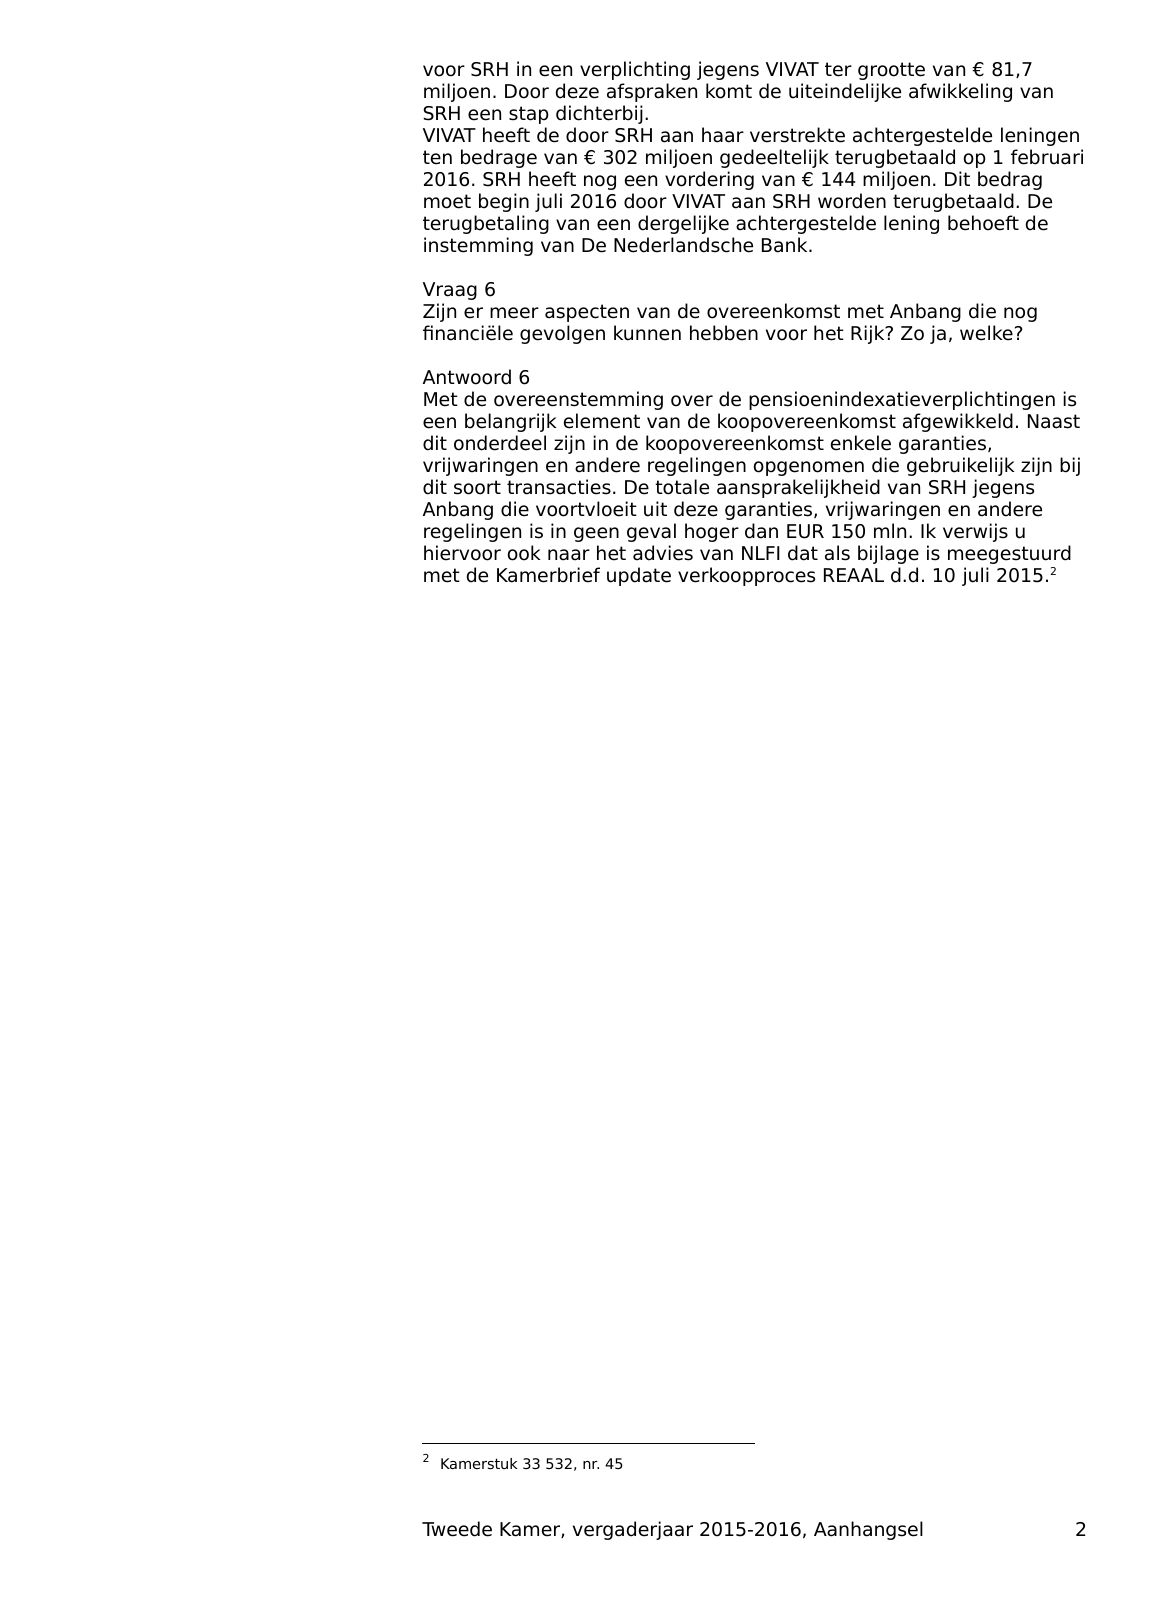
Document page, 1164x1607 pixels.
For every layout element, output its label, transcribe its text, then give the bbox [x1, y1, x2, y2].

text Antwoord 6 [422, 367, 1087, 389]
text Met de overeenstemming over de pensioenindexatieverplichtingen is een belangrijk element van de koopovereenkomst afgewikkeld. Naast dit onderdeel zijn in de koopovereenkomst enkele garanties, vrijwaringen en andere regelingen opgenomen die gebruikelijk zijn bij dit soort transacties. De totale aansprakelijkheid van SRH jegens Anbang die voortvloeit uit deze garanties, vrijwaringen en andere regelingen is in geen geval hoger dan EUR 150 mln. Ik verwijs u hiervoor ook naar het advies van NLFI dat als bijlage is meegestuurd met de Kamerbrief update verkoopproces REAAL d.d. 10 juli 2015. [422, 389, 1087, 587]
text Vraag 6 [422, 279, 1087, 301]
text Zijn er meer aspecten van de overeenkomst met Anbang die nog financiële gevolgen kunnen hebben voor het Rijk? Zo ja, welke? [422, 301, 1087, 345]
text voor SRH in een verplichting jegens VIVAT ter grootte van € 81,7 miljoen. Door deze afspraken komt de uiteindelijke afwikkeling van SRH een stap dichterbij. [422, 59, 1087, 125]
text VIVAT heeft de door SRH aan haar verstrekte achtergestelde leningen ten bedrage van € 302 miljoen gedeeltelijk terugbetaald op 1 februari 2016. SRH heeft nog een vordering van € 144 miljoen. Dit bedrag moet begin juli 2016 door VIVAT aan SRH worden terugbetaald. De terugbetaling van een dergelijke achtergestelde lening behoeft de instemming van De Nederlandsche Bank. [422, 125, 1087, 257]
text Kamerstuk 33 532, nr. 45 [422, 1452, 1087, 1474]
